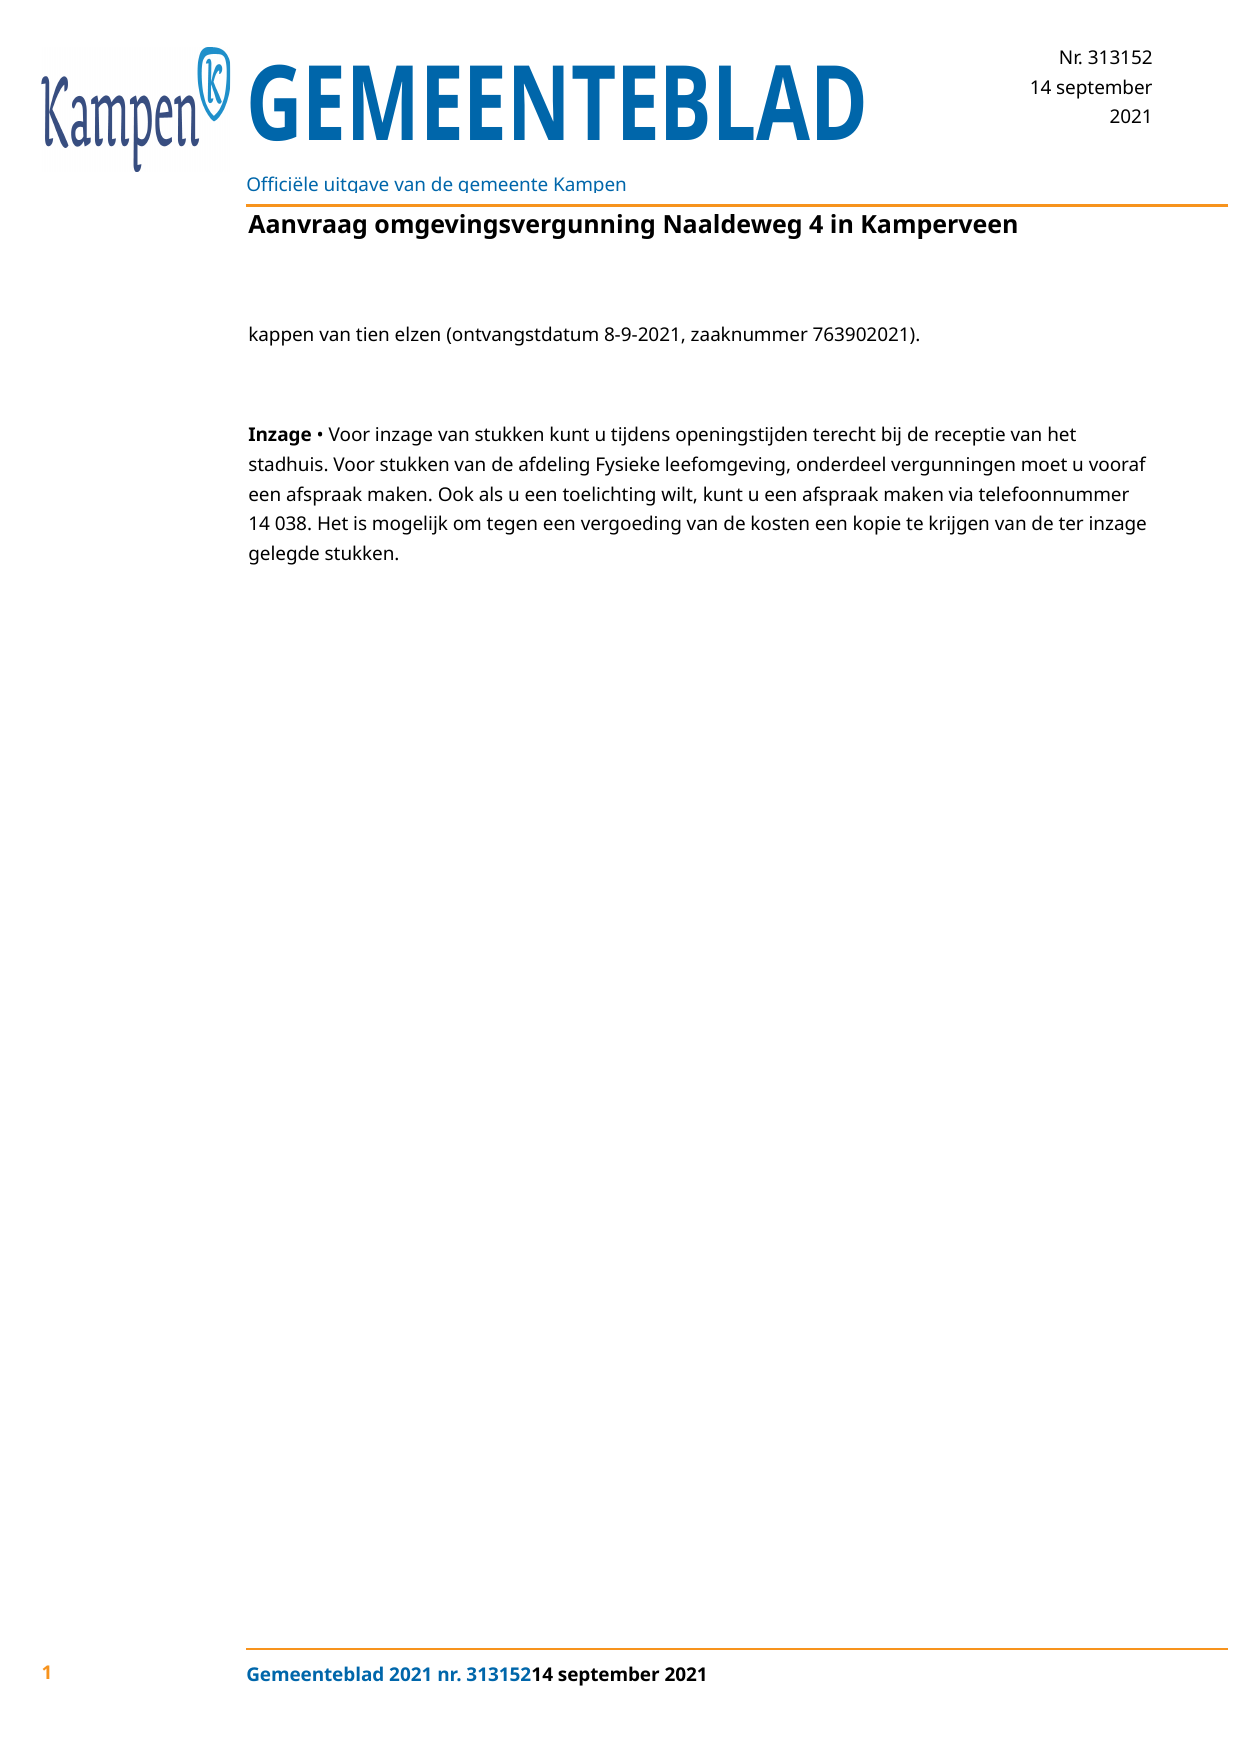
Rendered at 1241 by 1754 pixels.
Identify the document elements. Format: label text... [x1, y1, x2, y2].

text Inzage • Voor inzage van stukken kunt u tijdens openingstijden terecht bij de receptie van het stadhuis. Voor stukken van de afdeling Fysieke leefomgeving, onderdeel vergunningen moet u vooraf een afspraak maken. Ook als u een toelichting wilt, kunt u een afspraak maken via telefoonnummer 14 038. Het is mogelijk om tegen een vergoeding van de kosten een kopie te krijgen van de ter inzage gelegde stukken. [248, 422, 1152, 566]
picture [41, 47, 231, 172]
text Aanvraag omgevingsvergunning Naaldeweg 4 in Kamperveen [248, 207, 1152, 241]
text kappen van tien elzen (ontvangstdatum 8-9-2021, zaaknummer 763902021). [248, 321, 1152, 346]
